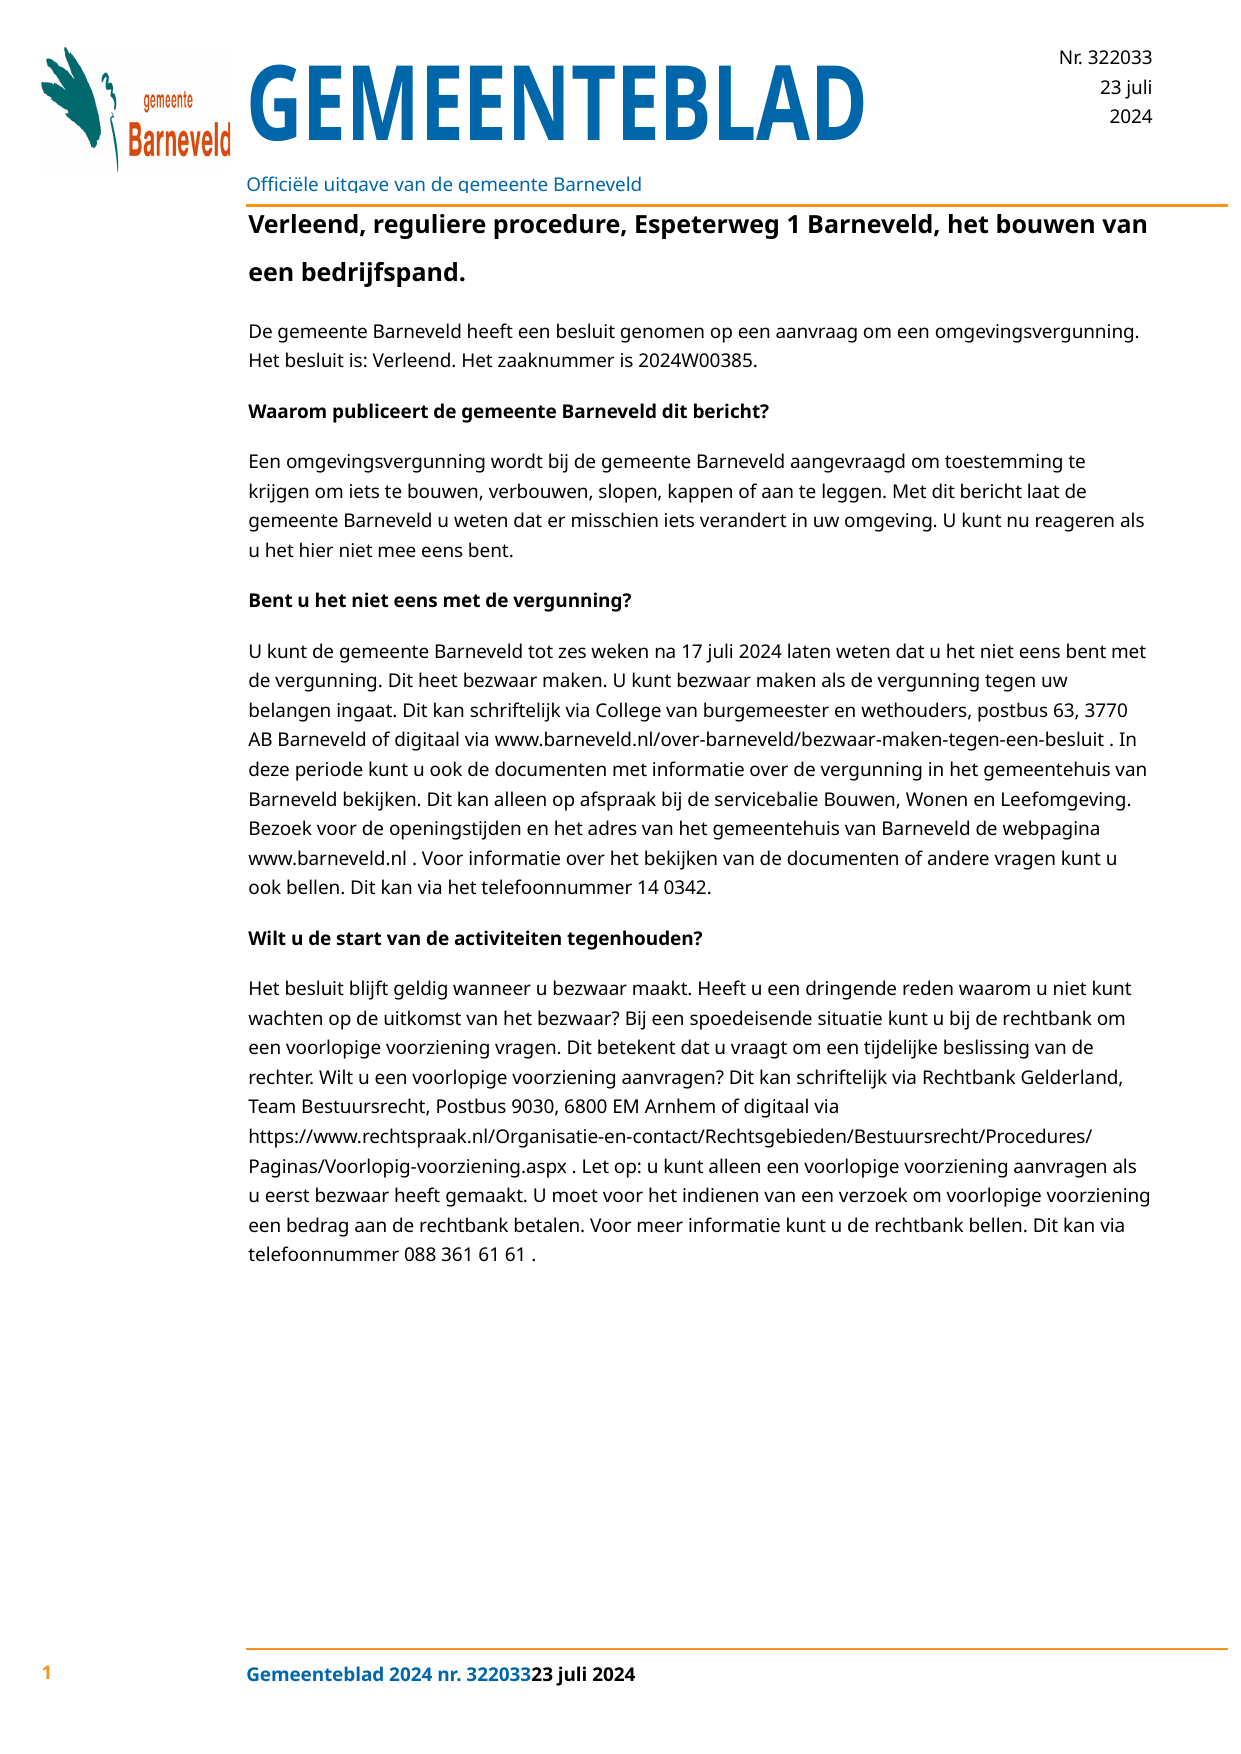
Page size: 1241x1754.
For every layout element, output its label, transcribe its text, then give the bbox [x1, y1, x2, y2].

text Wilt u de start van de activiteiten tegenhouden? [248, 925, 1152, 951]
text Het besluit blijft geldig wanneer u bezwaar maakt. Heeft u een dringende reden waarom u niet kunt wachten op de uitkomst van het bezwaar? Bij een spoedeisende situatie kunt u bij de rechtbank om een voorlopige voorziening vragen. Dit betekent dat u vraagt om een tijdelijke beslissing van de rechter. Wilt u een voorlopige voorziening aanvragen? Dit kan schriftelijk via Rechtbank Gelderland, Team Bestuursrecht, Postbus 9030, 6800 EM Arnhem of digitaal via https://www.rechtspraak.nl/Organisatie-en-contact/Rechtsgebieden/Bestuursrecht/Procedures/Paginas/Voorlopig-voorziening.aspx . Let op: u kunt alleen een voorlopige voorziening aanvragen als u eerst bezwaar heeft gemaakt. U moet voor het indienen van een verzoek om voorlopige voorziening een bedrag aan de rechtbank betalen. Voor meer informatie kunt u de rechtbank bellen. Dit kan via telefoonnummer 088 361 61 61 . [248, 975, 1152, 1267]
text Waarom publiceert de gemeente Barneveld dit bericht? [248, 398, 1152, 424]
text Verleend, reguliere procedure, Espeterweg 1 Barneveld, het bouwen van een bedrijfspand. [248, 207, 1152, 288]
text De gemeente Barneveld heeft een besluit genomen op een aanvraag om een omgevingsvergunning. Het besluit is: Verleend. Het zaaknummer is 2024W00385. [248, 318, 1152, 373]
text Bent u het niet eens met de vergunning? [248, 587, 1152, 613]
text Een omgevingsvergunning wordt bij de gemeente Barneveld aangevraagd om toestemming te krijgen om iets te bouwen, verbouwen, slopen, kappen of aan te leggen. Met dit bericht laat de gemeente Barneveld u weten dat er misschien iets verandert in uw omgeving. U kunt nu reageren als u het hier niet mee eens bent. [248, 448, 1152, 563]
picture [41, 47, 231, 172]
text U kunt de gemeente Barneveld tot zes weken na 17 juli 2024 laten weten dat u het niet eens bent met de vergunning. Dit heet bezwaar maken. U kunt bezwaar maken als de vergunning tegen uw belangen ingaat. Dit kan schriftelijk via College van burgemeester en wethouders, postbus 63, 3770 AB Barneveld of digitaal via www.barneveld.nl/over-barneveld/bezwaar-maken-tegen-een-besluit . In deze periode kunt u ook de documenten met informatie over de vergunning in het gemeentehuis van Barneveld bekijken. Dit kan alleen op afspraak bij de servicebalie Bouwen, Wonen en Leefomgeving. Bezoek voor de openingstijden en het adres van het gemeentehuis van Barneveld de webpagina www.barneveld.nl . Voor informatie over het bekijken van de documenten of andere vragen kunt u ook bellen. Dit kan via het telefoonnummer 14 0342. [248, 638, 1152, 900]
